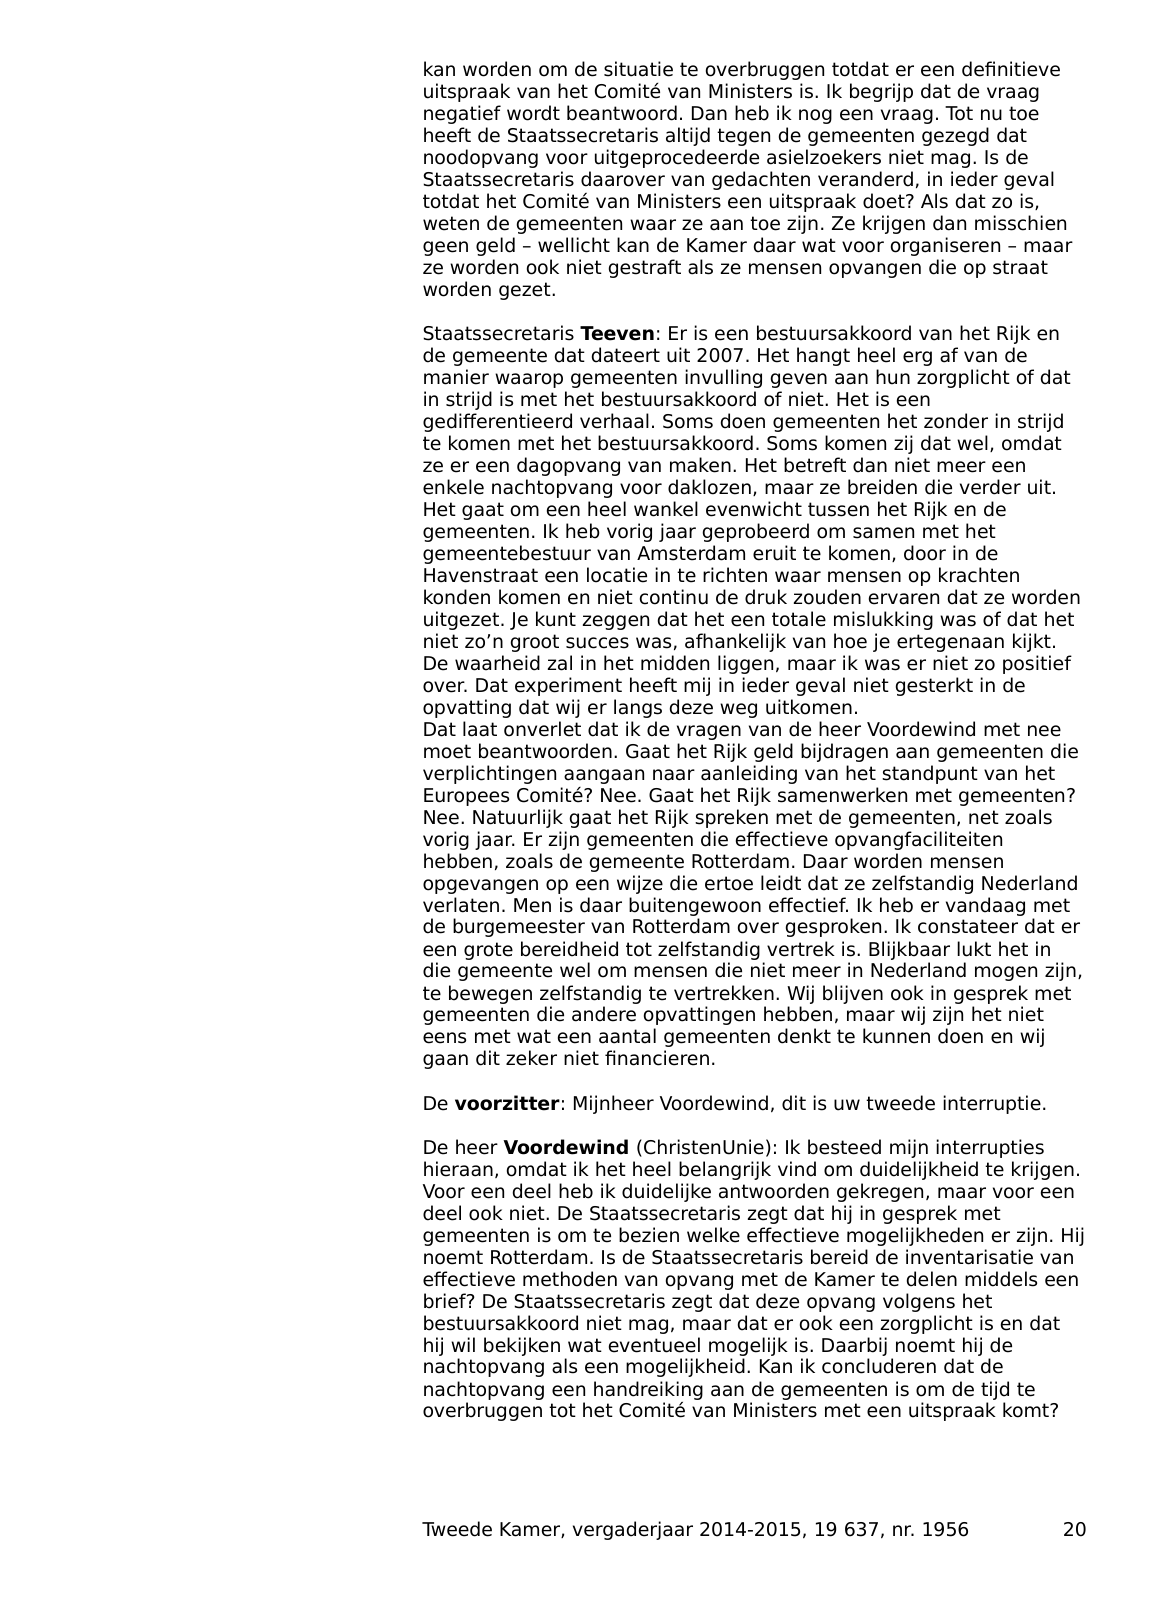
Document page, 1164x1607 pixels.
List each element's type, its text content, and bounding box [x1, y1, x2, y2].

text De voorzitter: Mijnheer Voordewind, dit is uw tweede interruptie. [422, 1092, 1087, 1114]
text kan worden om de situatie te overbruggen totdat er een definitieve uitspraak van het Comité van Ministers is. Ik begrijp dat de vraag negatief wordt beantwoord. Dan heb ik nog een vraag. Tot nu toe heeft de Staatssecretaris altijd tegen de gemeenten gezegd dat noodopvang voor uitgeprocedeerde asielzoekers niet mag. Is de Staatssecretaris daarover van gedachten veranderd, in ieder geval totdat het Comité van Ministers een uitspraak doet? Als dat zo is, weten de gemeenten waar ze aan toe zijn. Ze krijgen dan misschien geen geld – wellicht kan de Kamer daar wat voor organiseren – maar ze worden ook niet gestraft als ze mensen opvangen die op straat worden gezet. [422, 59, 1087, 301]
text Staatssecretaris Teeven: Er is een bestuursakkoord van het Rijk en de gemeente dat dateert uit 2007. Het hangt heel erg af van de manier waarop gemeenten invulling geven aan hun zorgplicht of dat in strijd is met het bestuursakkoord of niet. Het is een gedifferentieerd verhaal. Soms doen gemeenten het zonder in strijd te komen met het bestuursakkoord. Soms komen zij dat wel, omdat ze er een dagopvang van maken. Het betreft dan niet meer een enkele nachtopvang voor daklozen, maar ze breiden die verder uit. Het gaat om een heel wankel evenwicht tussen het Rijk en de gemeenten. Ik heb vorig jaar geprobeerd om samen met het gemeentebestuur van Amsterdam eruit te komen, door in de Havenstraat een locatie in te richten waar mensen op krachten konden komen en niet continu de druk zouden ervaren dat ze worden uitgezet. Je kunt zeggen dat het een totale mislukking was of dat het niet zo’n groot succes was, afhankelijk van hoe je ertegenaan kijkt. De waarheid zal in het midden liggen, maar ik was er niet zo positief over. Dat experiment heeft mij in ieder geval niet gesterkt in de opvatting dat wij er langs deze weg uitkomen. [422, 323, 1087, 719]
text Dat laat onverlet dat ik de vragen van de heer Voordewind met nee moet beantwoorden. Gaat het Rijk geld bijdragen aan gemeenten die verplichtingen aangaan naar aanleiding van het standpunt van het Europees Comité? Nee. Gaat het Rijk samenwerken met gemeenten? Nee. Natuurlijk gaat het Rijk spreken met de gemeenten, net zoals vorig jaar. Er zijn gemeenten die effectieve opvangfaciliteiten hebben, zoals de gemeente Rotterdam. Daar worden mensen opgevangen op een wijze die ertoe leidt dat ze zelfstandig Nederland verlaten. Men is daar buitengewoon effectief. Ik heb er vandaag met de burgemeester van Rotterdam over gesproken. Ik constateer dat er een grote bereidheid tot zelfstandig vertrek is. Blijkbaar lukt het in die gemeente wel om mensen die niet meer in Nederland mogen zijn, te bewegen zelfstandig te vertrekken. Wij blijven ook in gesprek met gemeenten die andere opvattingen hebben, maar wij zijn het niet eens met wat een aantal gemeenten denkt te kunnen doen en wij gaan dit zeker niet financieren. [422, 719, 1087, 1070]
text De heer Voordewind (ChristenUnie): Ik besteed mijn interrupties hieraan, omdat ik het heel belangrijk vind om duidelijkheid te krijgen. Voor een deel heb ik duidelijke antwoorden gekregen, maar voor een deel ook niet. De Staatssecretaris zegt dat hij in gesprek met gemeenten is om te bezien welke effectieve mogelijkheden er zijn. Hij noemt Rotterdam. Is de Staatssecretaris bereid de inventarisatie van effectieve methoden van opvang met de Kamer te delen middels een brief? De Staatssecretaris zegt dat deze opvang volgens het bestuursakkoord niet mag, maar dat er ook een zorgplicht is en dat hij wil bekijken wat eventueel mogelijk is. Daarbij noemt hij de nachtopvang als een mogelijkheid. Kan ik concluderen dat de nachtopvang een handreiking aan de gemeenten is om de tijd te overbruggen tot het Comité van Ministers met een uitspraak komt? [422, 1137, 1087, 1422]
